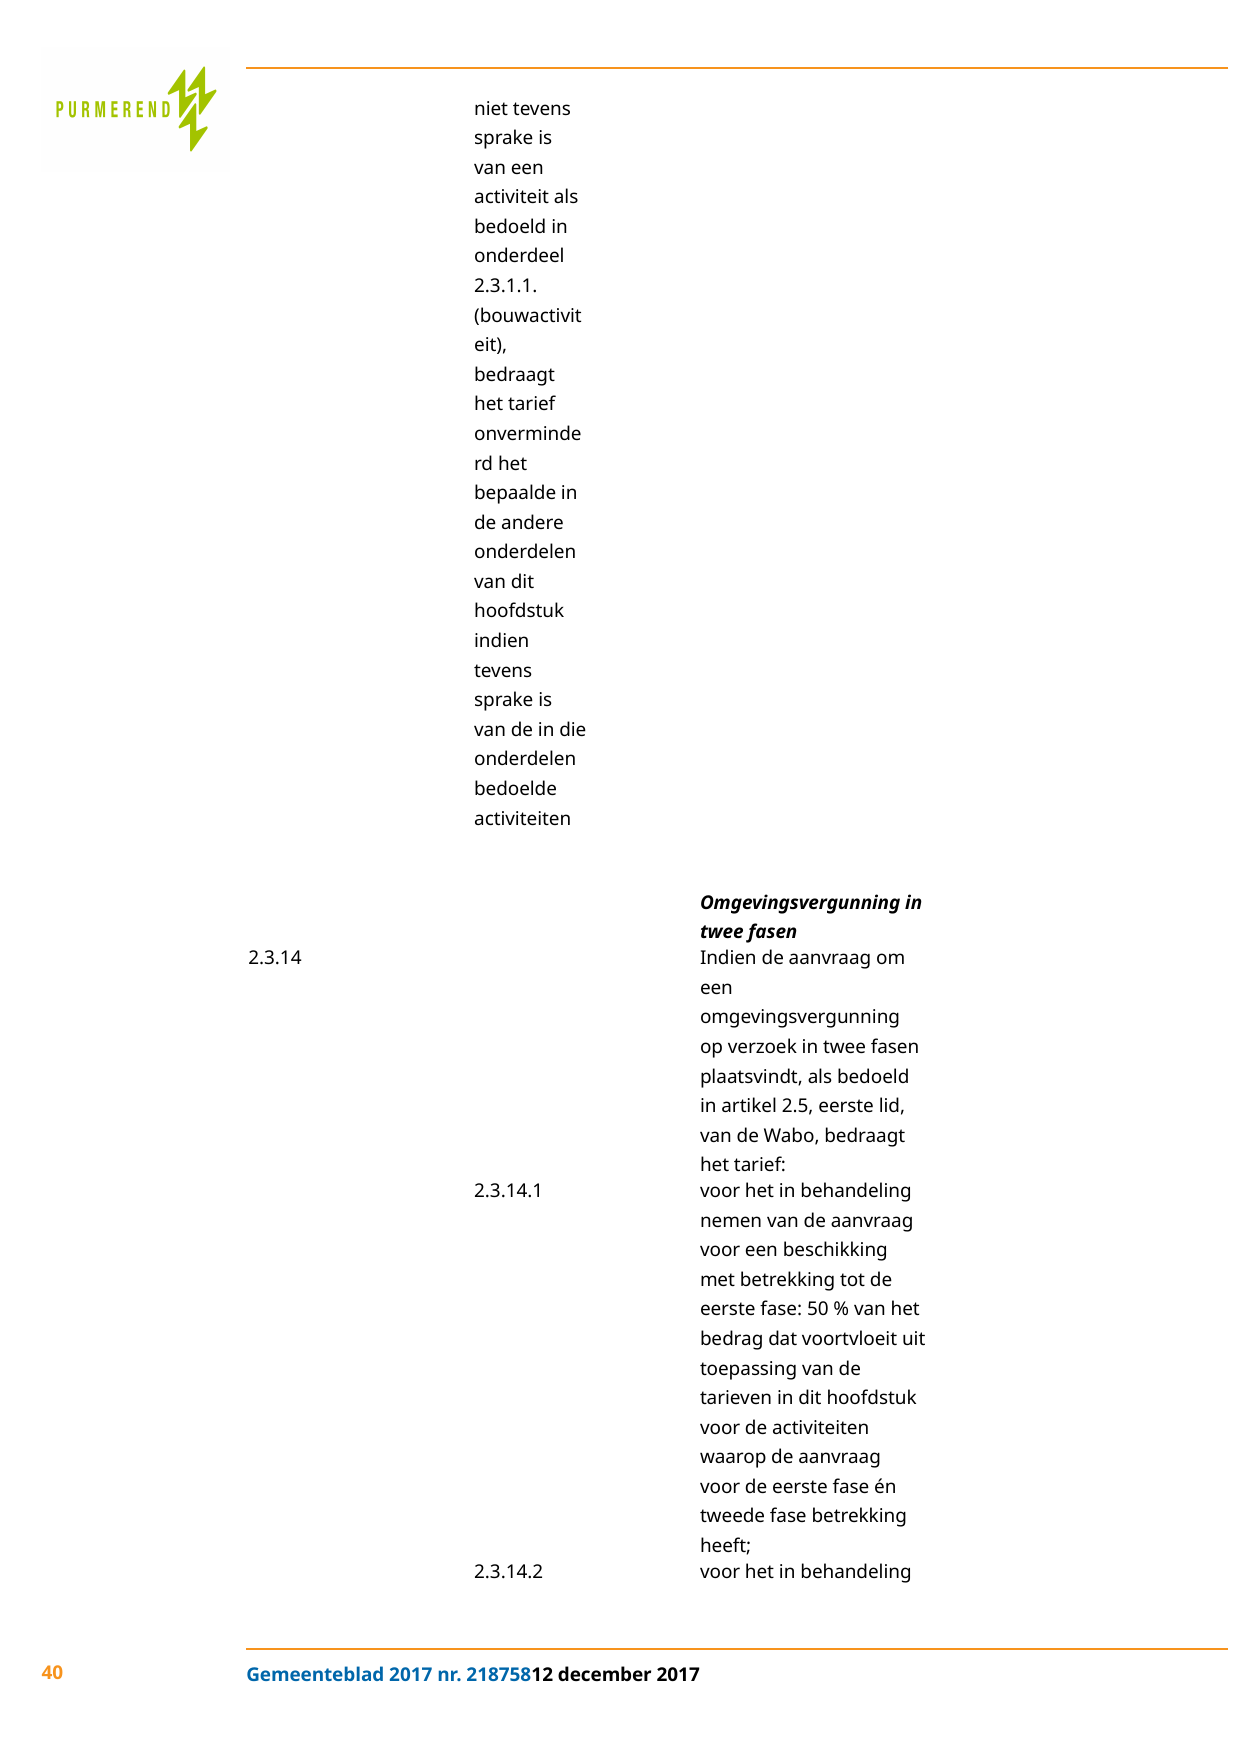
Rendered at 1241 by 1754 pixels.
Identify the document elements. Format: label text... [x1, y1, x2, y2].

table_cell [361, 95, 474, 831]
table_cell [474, 945, 700, 1177]
table_cell [361, 831, 474, 856]
table_cell [926, 1558, 1152, 1584]
table_cell [587, 95, 700, 831]
table_cell [248, 95, 361, 831]
table_cell 2.3.14.1 [474, 1177, 700, 1558]
picture [41, 47, 231, 172]
table_header Omgevingsvergunning in twee fasen [700, 889, 926, 944]
table_cell 2.3.14.2 [474, 1558, 700, 1584]
table_cell [926, 1177, 1152, 1558]
table_header [474, 889, 700, 944]
table_header [926, 889, 1152, 944]
table_cell Indien de aanvraag om een omgevingsvergunning op verzoek in twee fasen plaatsvindt, als bedoeld in artikel 2.5, eerste lid, van de Wabo, bedraagt het tarief: [700, 945, 926, 1177]
table_cell voor het in behandeling [700, 1558, 926, 1584]
table_cell [248, 1177, 474, 1558]
table_cell [474, 831, 587, 856]
table_cell [926, 831, 1038, 856]
table_cell [587, 831, 700, 856]
table_cell [248, 1558, 474, 1584]
table_cell [700, 831, 813, 856]
table_header [248, 889, 474, 944]
table_cell voor het in behandeling nemen van de aanvraag voor een beschikking met betrekking tot de eerste fase: 50 % van het bedrag dat voortvloeit uit toepassing van de tarieven in dit hoofdstuk voor de activiteiten waarop de aanvraag voor de eerste fase én tweede fase betrekking heeft; [700, 1177, 926, 1558]
table_cell niet tevens sprake is van een activiteit als bedoeld in onderdeel 2.3.1.1. (bouwactiviteit), bedraagt het tarief onverminderd het bepaalde in de andere onderdelen van dit hoofdstuk indien tevens sprake is van de in die onderdelen bedoelde activiteiten [474, 95, 587, 831]
table_cell [926, 945, 1152, 1177]
table_cell 2.3.14 [248, 945, 474, 1177]
table_cell [813, 831, 926, 856]
table_cell [248, 831, 361, 856]
